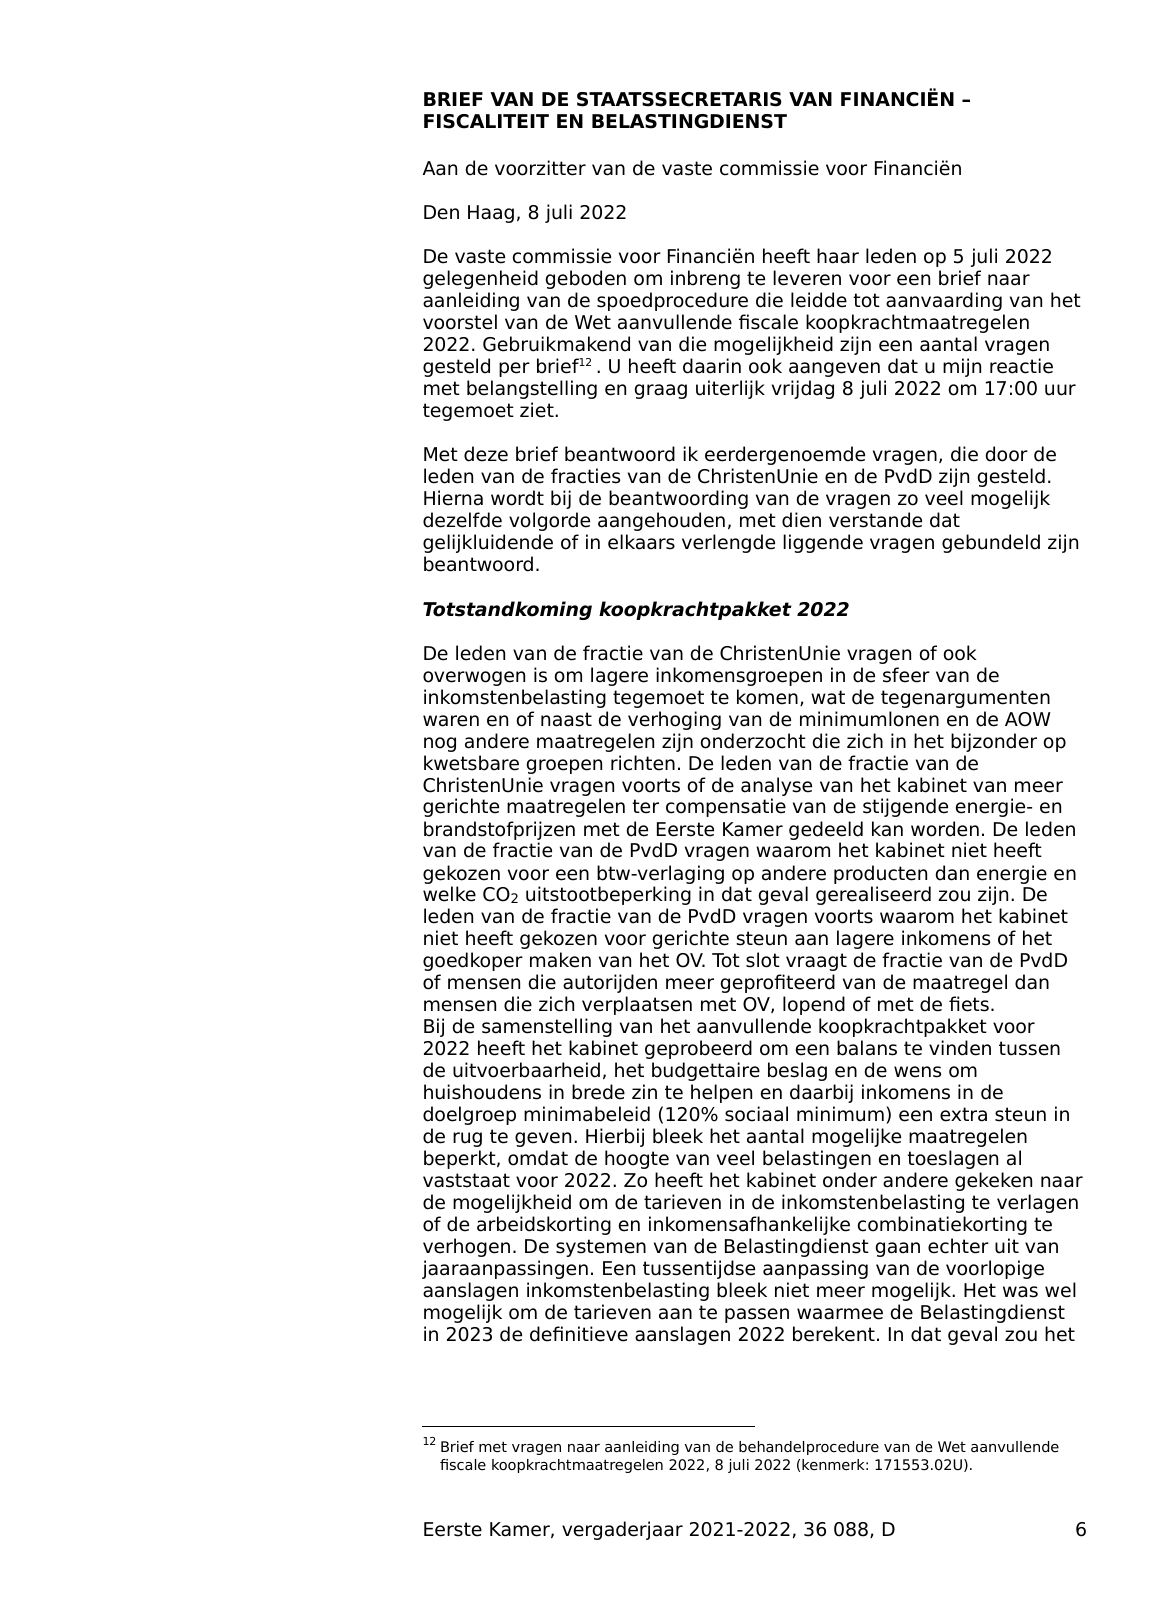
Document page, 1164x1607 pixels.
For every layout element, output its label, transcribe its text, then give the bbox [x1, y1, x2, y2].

text De vaste commissie voor Financiën heeft haar leden op 5 juli 2022 gelegenheid geboden om inbreng te leveren voor een brief naar aanleiding van de spoedprocedure die leidde tot aanvaarding van het voorstel van de Wet aanvullende fiscale koopkrachtmaatregelen 2022. Gebruikmakend van die mogelijkheid zijn een aantal vragen gesteld per brief. U heeft daarin ook aangeven dat u mijn reactie met belangstelling en graag uiterlijk vrijdag 8 juli 2022 om 17:00 uur tegemoet ziet. [422, 246, 1087, 422]
text De leden van de fractie van de ChristenUnie vragen of ook overwogen is om lagere inkomensgroepen in de sfeer van de inkomstenbelasting tegemoet te komen, wat de tegenargumenten waren en of naast de verhoging van de minimumlonen en de AOW nog andere maatregelen zijn onderzocht die zich in het bijzonder op kwetsbare groepen richten. De leden van de fractie van de ChristenUnie vragen voorts of de analyse van het kabinet van meer gerichte maatregelen ter compensatie van de stijgende energie- en brandstofprijzen met de Eerste Kamer gedeeld kan worden. De leden van de fractie van de PvdD vragen waarom het kabinet niet heeft gekozen voor een btw-verlaging op andere producten dan energie en welke CO2 uitstootbeperking in dat geval gerealiseerd zou zijn. De leden van de fractie van de PvdD vragen voorts waarom het kabinet niet heeft gekozen voor gerichte steun aan lagere inkomens of het goedkoper maken van het OV. Tot slot vraagt de fractie van de PvdD of mensen die autorijden meer geprofiteerd van de maatregel dan mensen die zich verplaatsen met OV, lopend of met de fiets. [422, 643, 1087, 1016]
text Brief met vragen naar aanleiding van de behandelprocedure van de Wet aanvullende fiscale koopkrachtmaatregelen 2022, 8 juli 2022 (kenmerk: 171553.02U). [422, 1435, 1087, 1474]
text Bij de samenstelling van het aanvullende koopkrachtpakket voor 2022 heeft het kabinet geprobeerd om een balans te vinden tussen de uitvoerbaarheid, het budgettaire beslag en de wens om huishoudens in brede zin te helpen en daarbij inkomens in de doelgroep minimabeleid (120% sociaal minimum) een extra steun in de rug te geven. Hierbij bleek het aantal mogelijke maatregelen beperkt, omdat de hoogte van veel belastingen en toeslagen al vaststaat voor 2022. Zo heeft het kabinet onder andere gekeken naar de mogelijkheid om de tarieven in de inkomstenbelasting te verlagen of de arbeidskorting en inkomensafhankelijke combinatiekorting te verhogen. De systemen van de Belastingdienst gaan echter uit van jaaraanpassingen. Een tussentijdse aanpassing van de voorlopige aanslagen inkomstenbelasting bleek niet meer mogelijk. Het was wel mogelijk om de tarieven aan te passen waarmee de Belastingdienst in 2023 de definitieve aanslagen 2022 berekent. In dat geval zou het [422, 1016, 1087, 1346]
text Met deze brief beantwoord ik eerdergenoemde vragen, die door de leden van de fracties van de ChristenUnie en de PvdD zijn gesteld. Hierna wordt bij de beantwoording van de vragen zo veel mogelijk dezelfde volgorde aangehouden, met dien verstande dat gelijkluidende of in elkaars verlengde liggende vragen gebundeld zijn beantwoord. [422, 444, 1087, 576]
subtitle Totstandkoming koopkrachtpakket 2022 [422, 598, 1087, 620]
subtitle BRIEF VAN DE STAATSSECRETARIS VAN FINANCIËN – FISCALITEIT EN BELASTINGDIENST [422, 89, 1087, 133]
text Den Haag, 8 juli 2022 [422, 202, 1087, 224]
text Aan de voorzitter van de vaste commissie voor Financiën [422, 158, 1087, 180]
